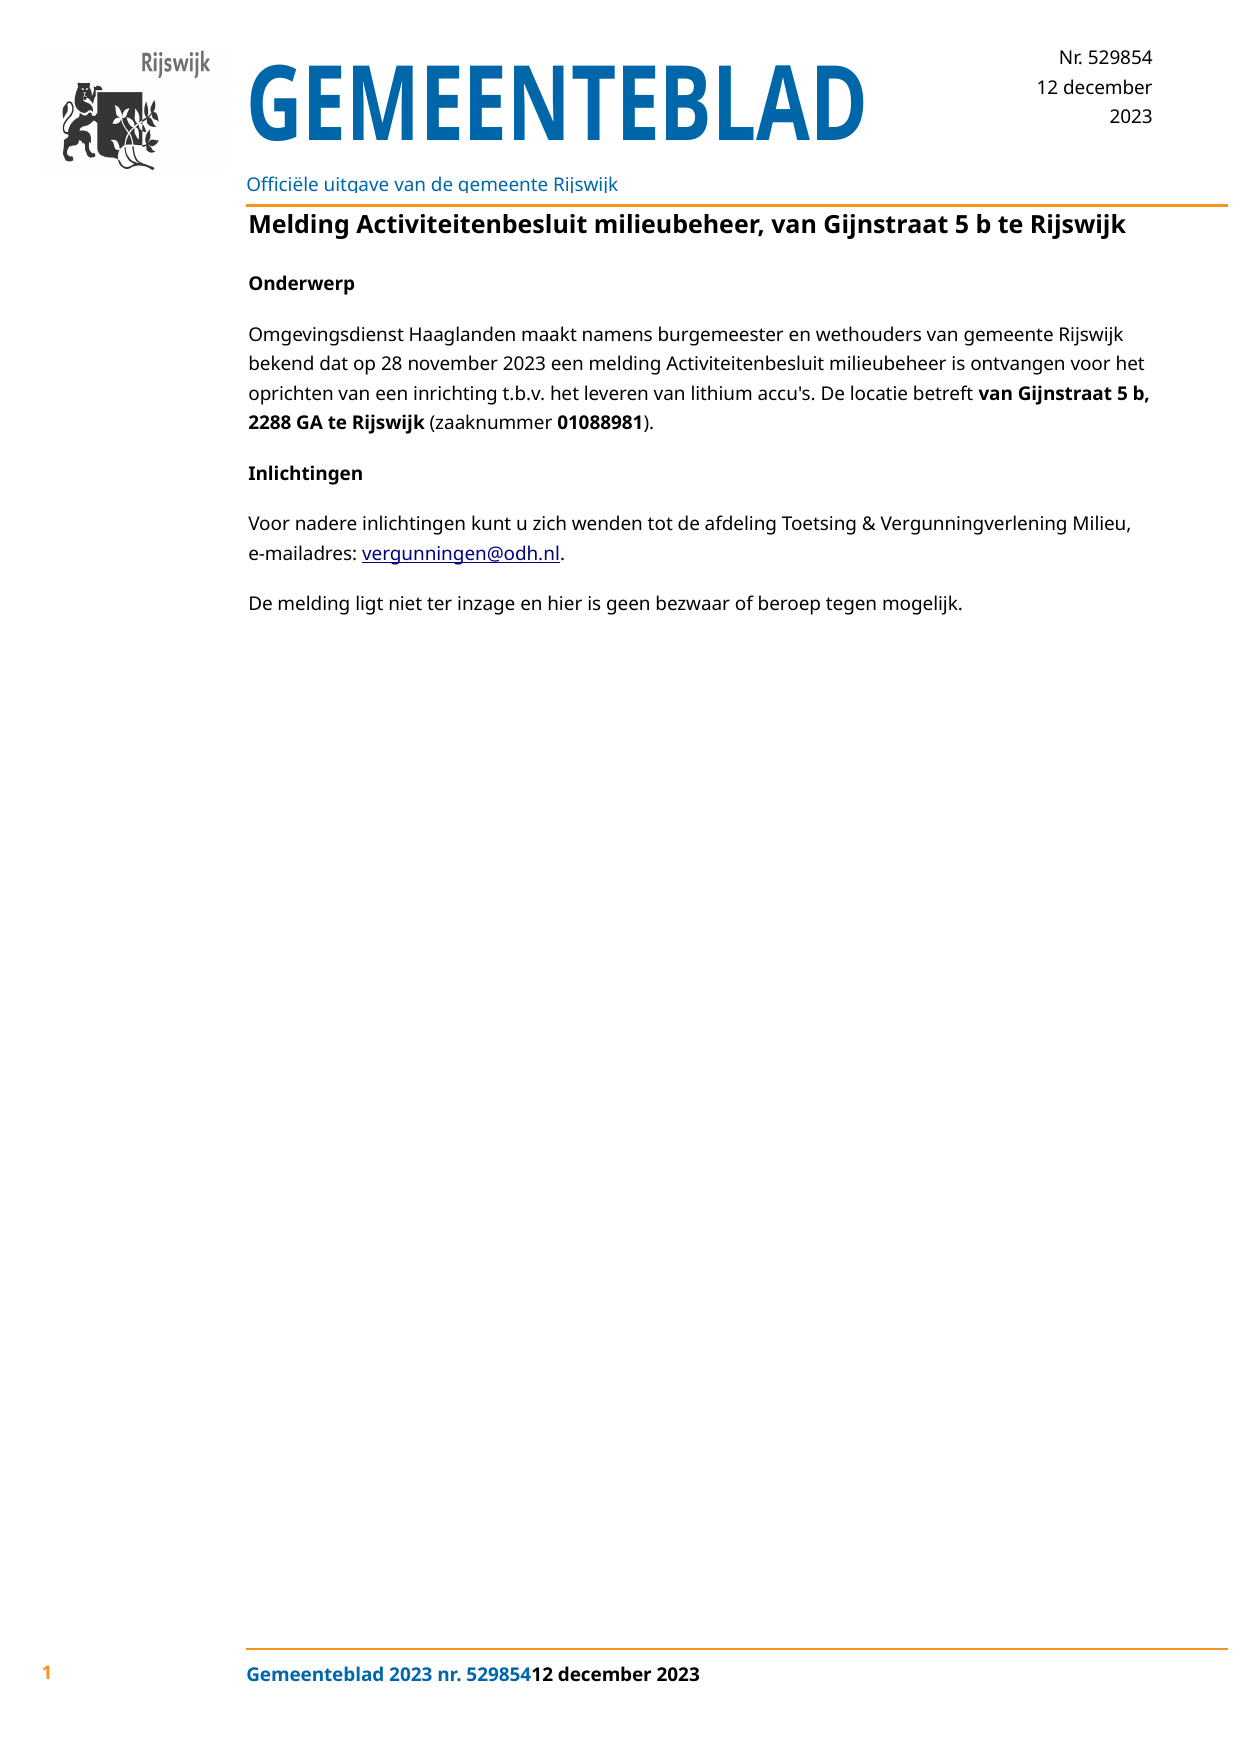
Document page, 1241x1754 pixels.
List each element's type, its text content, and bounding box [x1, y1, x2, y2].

text Inlichtingen [248, 460, 1152, 486]
picture [41, 47, 231, 172]
text Melding Activiteitenbesluit milieubeheer, van Gijnstraat 5 b te Rijswijk [248, 207, 1152, 241]
text Onderwerp [248, 270, 1152, 296]
text Voor nadere inlichtingen kunt u zich wenden tot de afdeling Toetsing & Vergunningverlening Milieu, e-mailadres: vergunningen@odh.nl. [248, 510, 1152, 566]
text De melding ligt niet ter inzage en hier is geen bezwaar of beroep tegen mogelijk. [248, 590, 1152, 616]
text Omgevingsdienst Haaglanden maakt namens burgemeester en wethouders van gemeente Rijswijk bekend dat op 28 november 2023 een melding Activiteitenbesluit milieubeheer is ontvangen voor het oprichten van een inrichting t.b.v. het leveren van lithium accu's. De locatie betreft van Gijnstraat 5 b, 2288 GA te Rijswijk (zaaknummer 01088981). [248, 321, 1152, 435]
